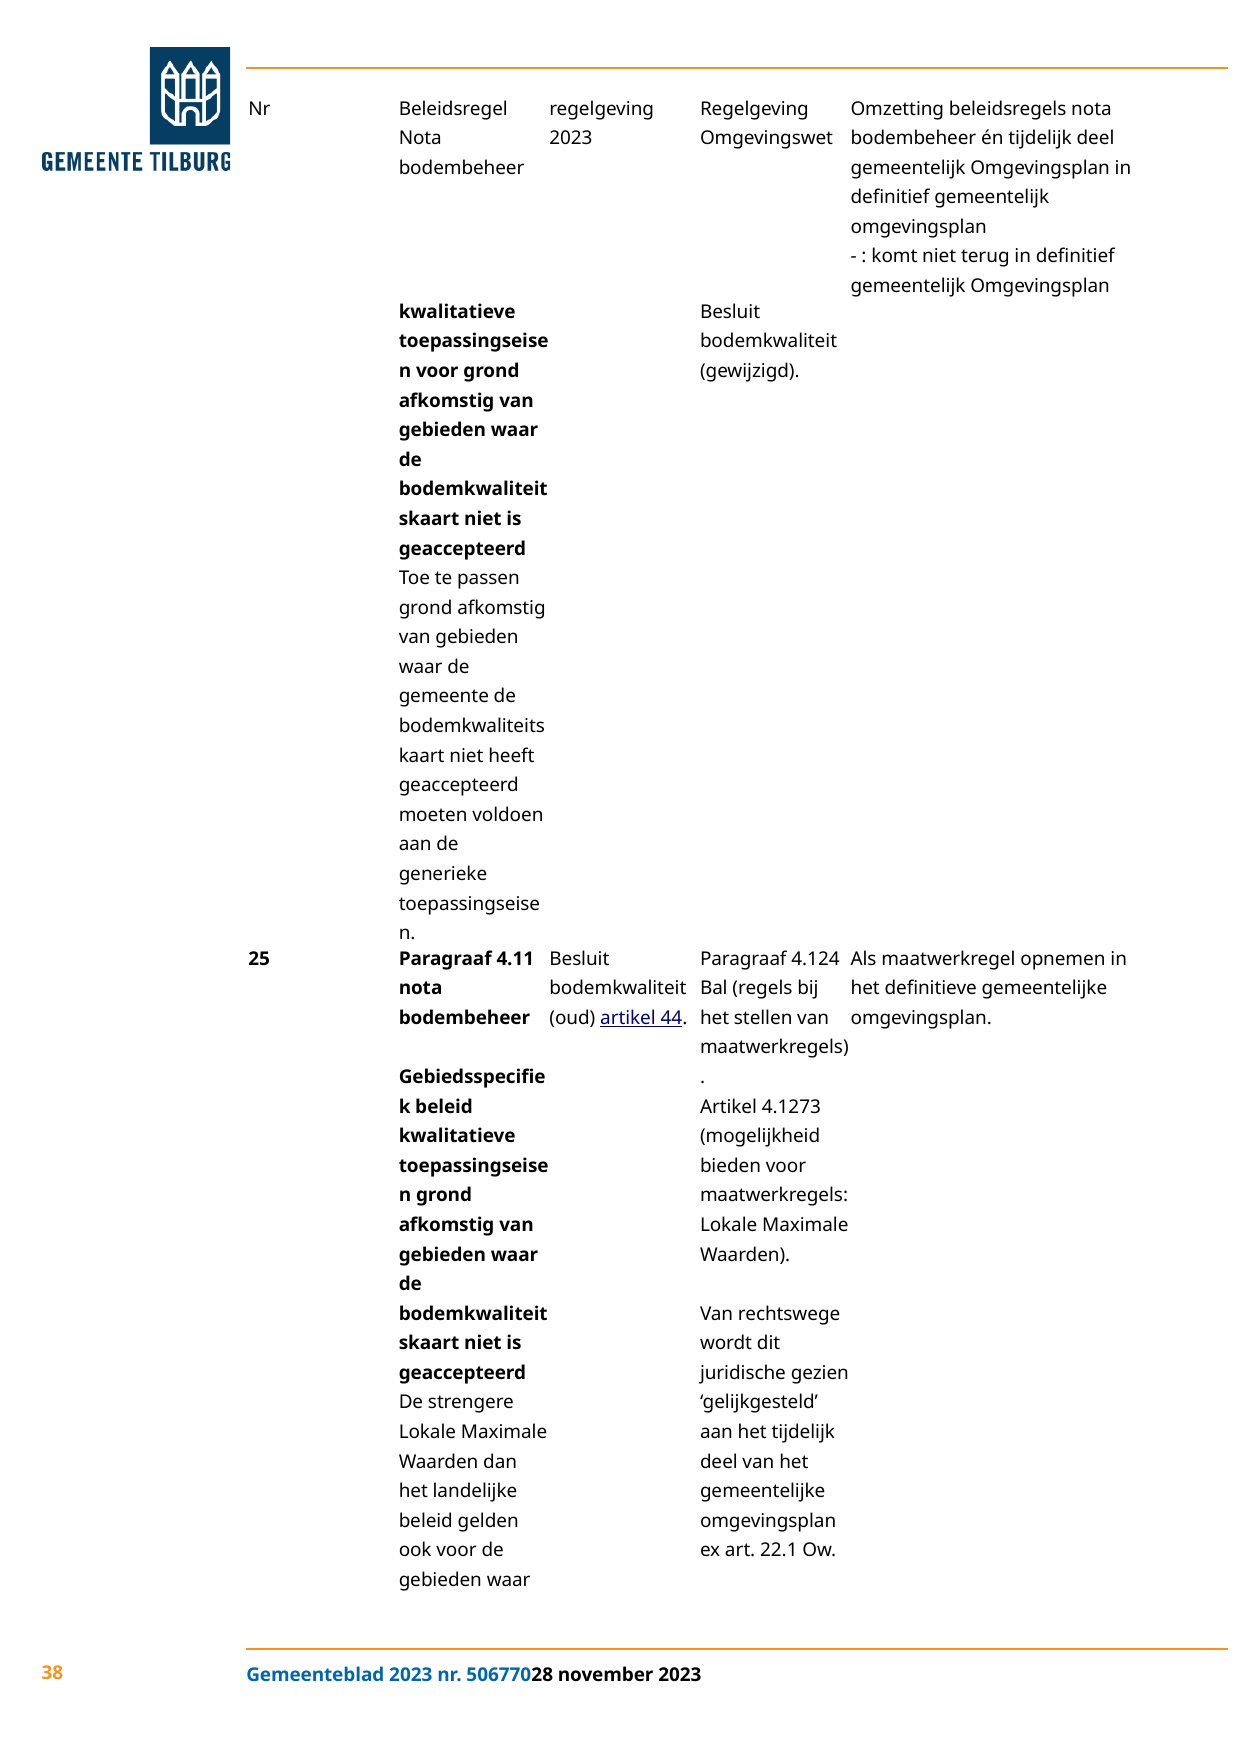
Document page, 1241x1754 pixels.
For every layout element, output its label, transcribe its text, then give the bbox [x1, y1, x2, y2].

table_cell Besluit bodemkwaliteit (gewijzigd). [700, 298, 850, 945]
picture [41, 47, 231, 172]
table_header Omzetting beleidsregels nota bodembeheer én tijdelijk deel gemeentelijk Omgevingsplan in definitief gemeentelijk omgevingsplan - : komt niet terug in definitief gemeentelijk Omgevingsplan [850, 95, 1152, 298]
table_cell [850, 298, 1152, 945]
table_cell Paragraaf 4.11 nota bodembeheer Gebiedsspecifiek beleid kwalitatieve toepassingseisen grond afkomstig van gebieden waar de bodemkwaliteitskaart niet is geaccepteerd De strengere Lokale Maximale Waarden dan het landelijke beleid gelden ook voor de gebieden waar [399, 945, 549, 1592]
table_cell Paragraaf 4.124 Bal (regels bij het stellen van maatwerkregels). Artikel 4.1273 (mogelijkheid bieden voor maatwerkregels: Lokale Maximale Waarden). Van rechtswege wordt dit juridische gezien ‘gelijkgesteld’ aan het tijdelijk deel van het gemeentelijke omgevingsplan ex art. 22.1 Ow. [700, 945, 850, 1592]
table_header Regelgeving Omgevingswet [700, 95, 850, 298]
table_cell 25 [248, 945, 398, 1592]
table_cell [248, 298, 398, 945]
table_cell Besluit bodemkwaliteit (oud) artikel 44. [549, 945, 700, 1592]
table_cell kwalitatieve toepassingseisen voor grond afkomstig van gebieden waar de bodemkwaliteitskaart niet is geaccepteerd Toe te passen grond afkomstig van gebieden waar de gemeente de bodemkwaliteitskaart niet heeft geaccepteerd moeten voldoen aan de generieke toepassingseisen. [399, 298, 549, 945]
table_cell [549, 298, 700, 945]
table_header Beleidsregel Nota bodembeheer [399, 95, 549, 298]
table_header Nr [248, 95, 398, 298]
table_header regelgeving 2023 [549, 95, 700, 298]
table_cell Als maatwerkregel opnemen in het definitieve gemeentelijke omgevingsplan. [850, 945, 1152, 1592]
